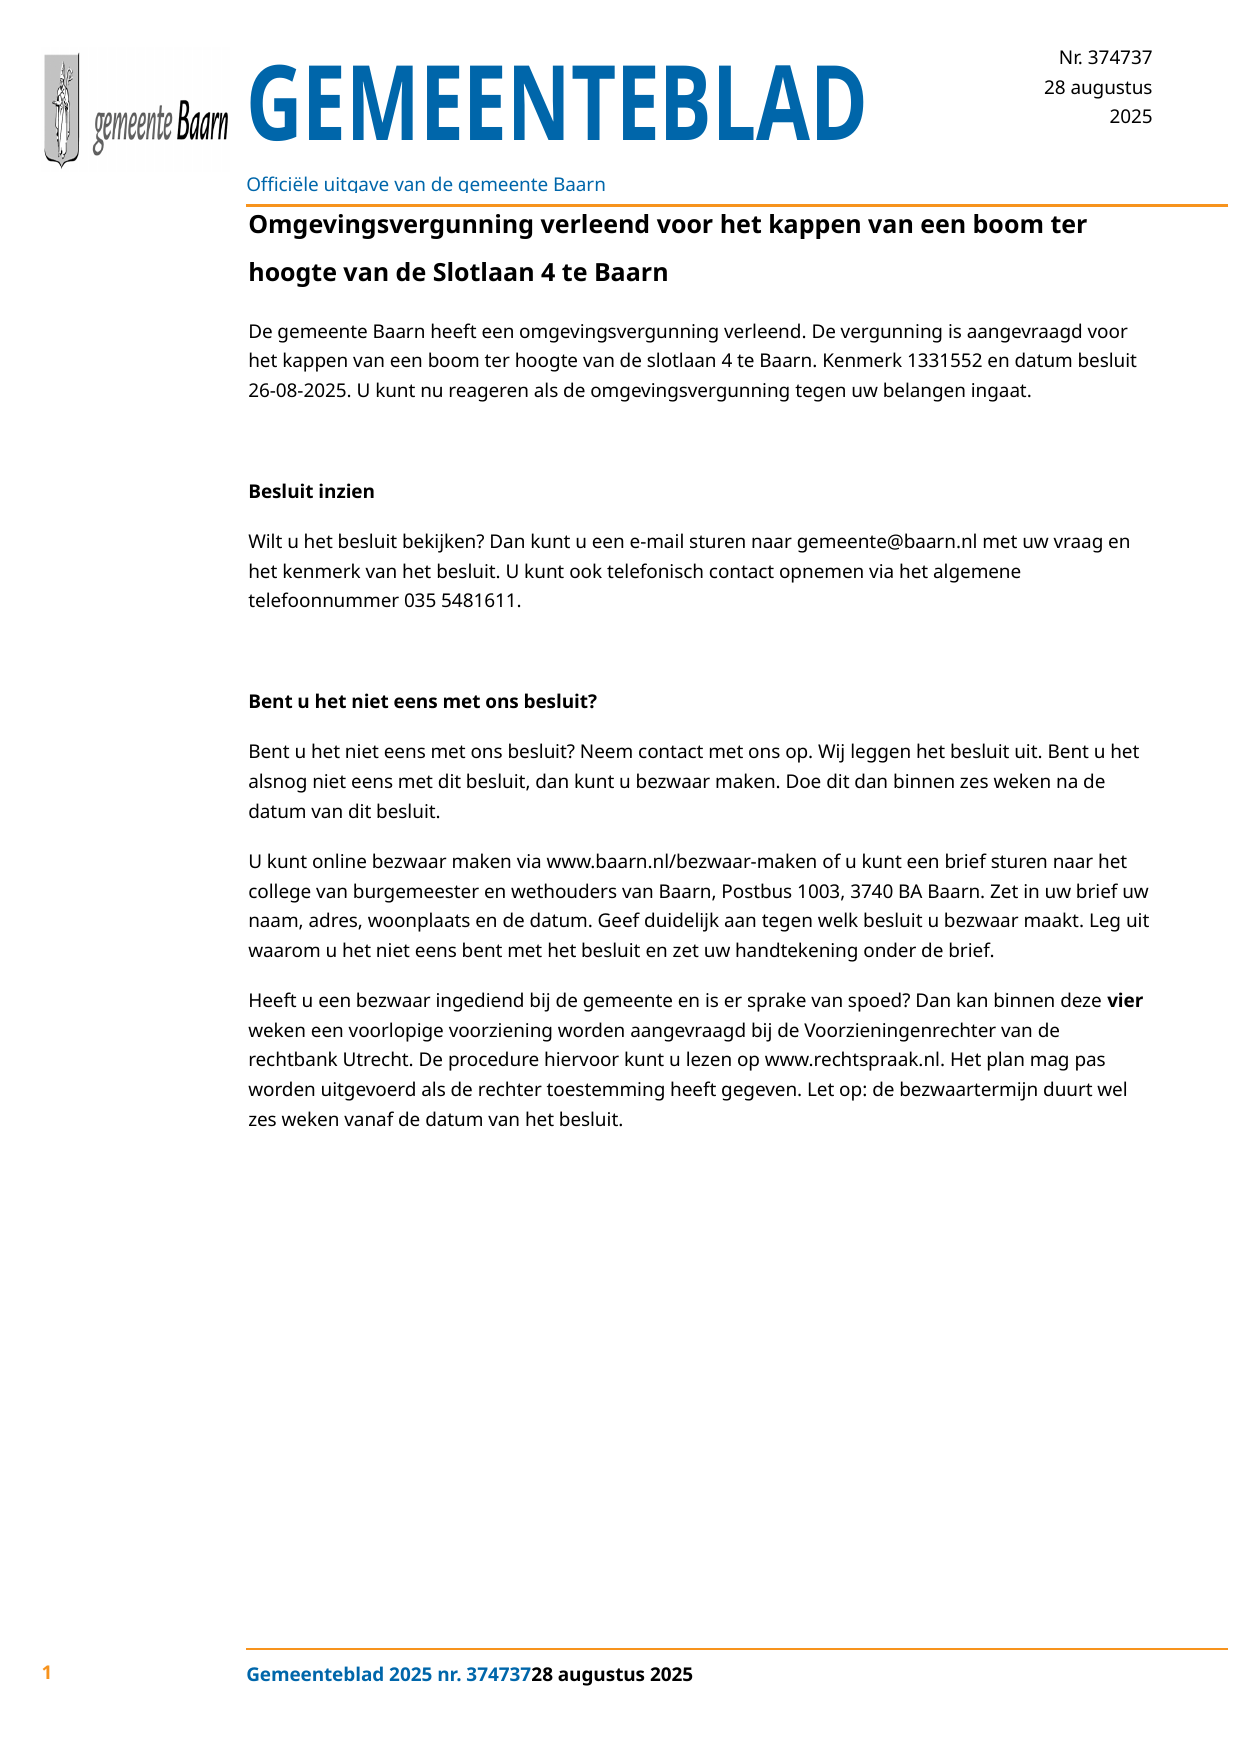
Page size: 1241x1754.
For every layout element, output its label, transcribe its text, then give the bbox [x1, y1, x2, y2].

text Heeft u een bezwaar ingediend bij de gemeente en is er sprake van spoed? Dan kan binnen deze vier weken een voorlopige voorziening worden aangevraagd bij de Voorzieningenrechter van de rechtbank Utrecht. De procedure hiervoor kunt u lezen op www.rechtspraak.nl. Het plan mag pas worden uitgevoerd als de rechter toestemming heeft gegeven. Let op: de bezwaartermijn duurt wel zes weken vanaf de datum van het besluit. [248, 987, 1152, 1132]
text Wilt u het besluit bekijken? Dan kunt u een e-mail sturen naar gemeente@baarn.nl met uw vraag en het kenmerk van het besluit. U kunt ook telefonisch contact opnemen via het algemene telefoonnummer 035 5481611. [248, 528, 1152, 613]
text U kunt online bezwaar maken via www.baarn.nl/bezwaar-maken of u kunt een brief sturen naar het college van burgemeester en wethouders van Baarn, Postbus 1003, 3740 BA Baarn. Zet in uw brief uw naam, adres, woonplaats en de datum. Geef duidelijk aan tegen welk besluit u bezwaar maakt. Leg uit waarom u het niet eens bent met het besluit en zet uw handtekening onder de brief. [248, 848, 1152, 963]
text Besluit inzien [248, 478, 1152, 504]
text De gemeente Baarn heeft een omgevingsvergunning verleend. De vergunning is aangevraagd voor het kappen van een boom ter hoogte van de slotlaan 4 te Baarn. Kenmerk 1331552 en datum besluit 26-08-2025. U kunt nu reageren als de omgevingsvergunning tegen uw belangen ingaat. [248, 318, 1152, 403]
text Bent u het niet eens met ons besluit? Neem contact met ons op. Wij leggen het besluit uit. Bent u het alsnog niet eens met dit besluit, dan kunt u bezwaar maken. Doe dit dan binnen zes weken na de datum van dit besluit. [248, 739, 1152, 824]
text Bent u het niet eens met ons besluit? [248, 688, 1152, 714]
picture [41, 47, 231, 172]
text Omgevingsvergunning verleend voor het kappen van een boom ter hoogte van de Slotlaan 4 te Baarn [248, 207, 1152, 288]
